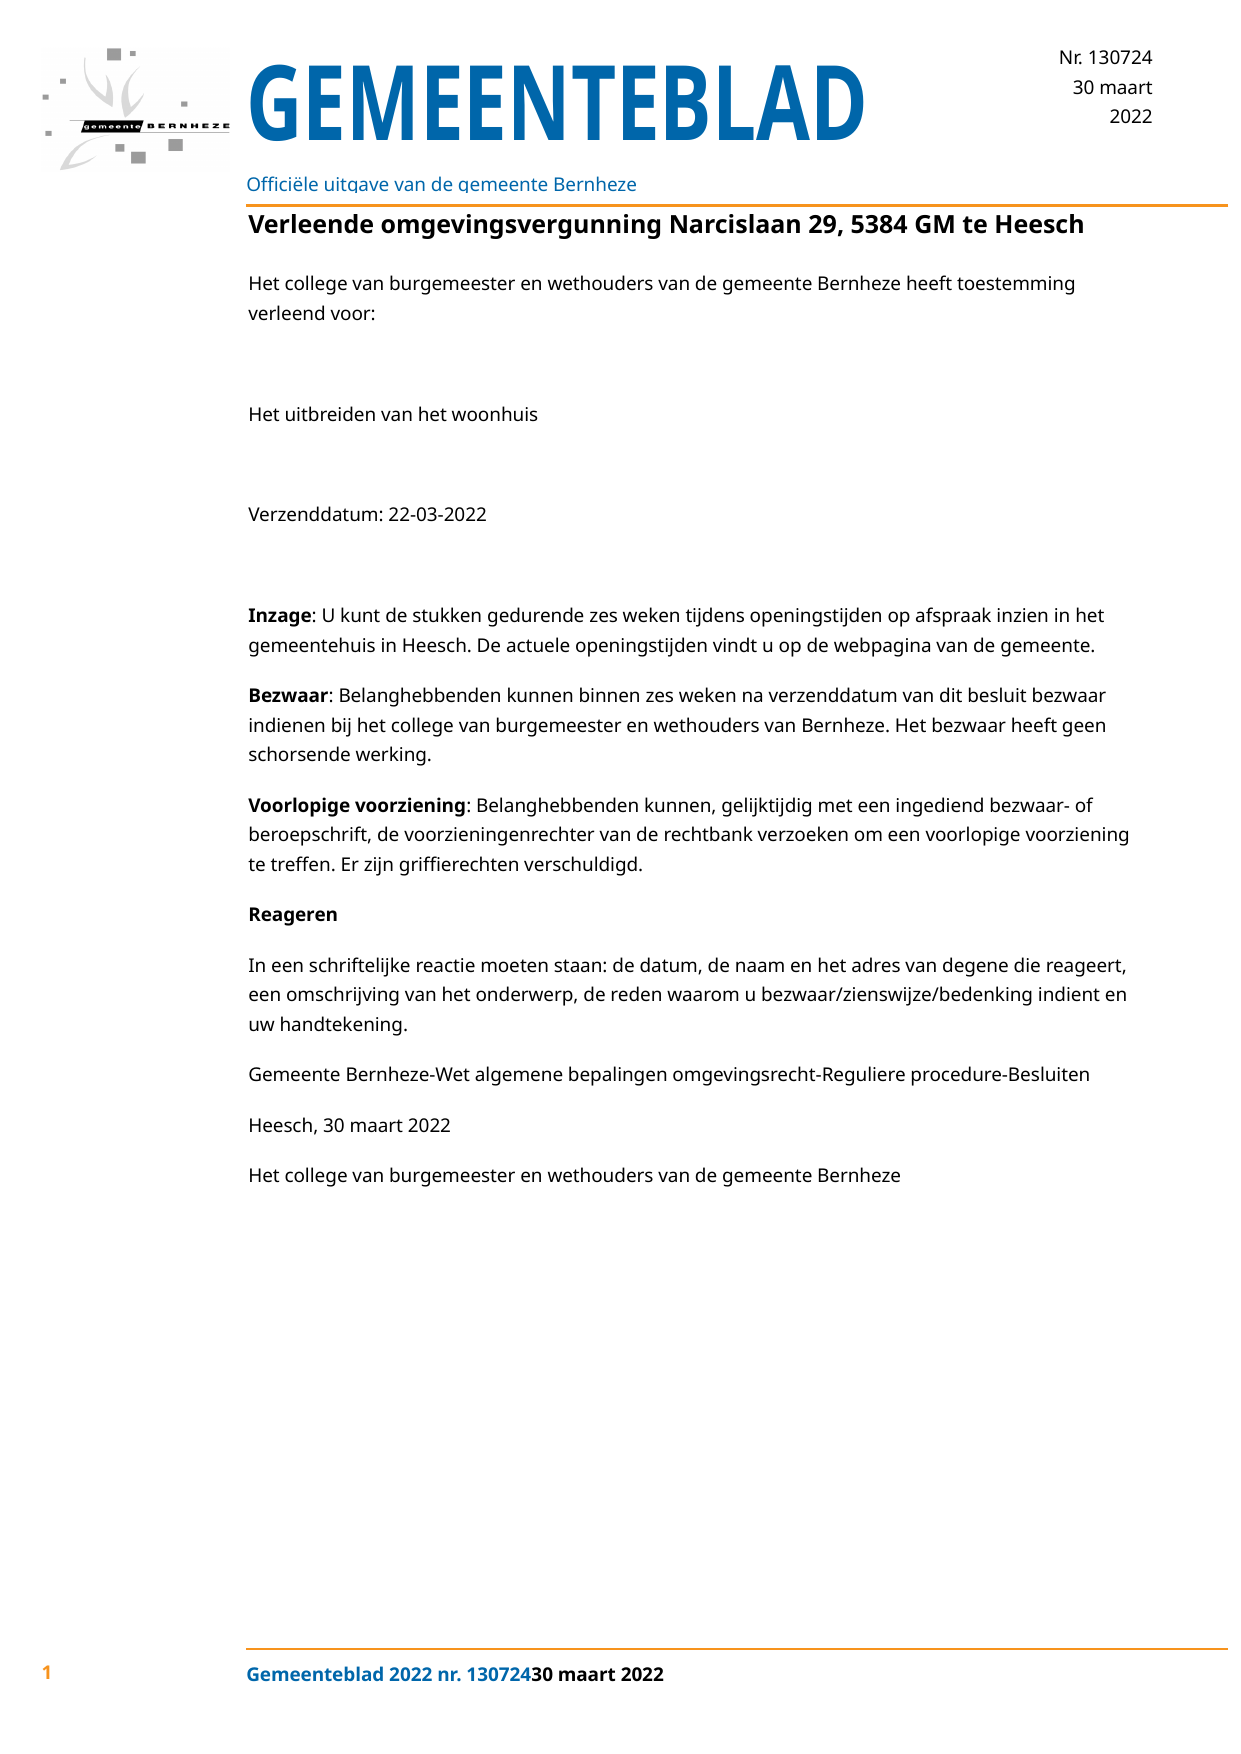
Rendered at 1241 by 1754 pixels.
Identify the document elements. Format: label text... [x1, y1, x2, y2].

text Bezwaar: Belanghebbenden kunnen binnen zes weken na verzenddatum van dit besluit bezwaar indienen bij het college van burgemeester en wethouders van Bernheze. Het bezwaar heeft geen schorsende werking. [248, 682, 1152, 767]
text Het uitbreiden van het woonhuis [248, 401, 1152, 426]
text Het college van burgemeester en wethouders van de gemeente Bernheze [248, 1162, 1152, 1188]
text Inzage: U kunt de stukken gedurende zes weken tijdens openingstijden op afspraak inzien in het gemeentehuis in Heesch. De actuele openingstijden vindt u op de webpagina van de gemeente. [248, 602, 1152, 658]
text Verleende omgevingsvergunning Narcislaan 29, 5384 GM te Heesch [248, 207, 1152, 241]
text Het college van burgemeester en wethouders van de gemeente Bernheze heeft toestemming verleend voor: [248, 270, 1152, 326]
text Reageren [248, 902, 1152, 927]
text Voorlopige voorziening: Belanghebbenden kunnen, gelijktijdig met een ingediend bezwaar- of beroepschrift, de voorzieningenrechter van de rechtbank verzoeken om een voorlopige voorziening te treffen. Er zijn griffierechten verschuldigd. [248, 792, 1152, 877]
picture [41, 47, 231, 172]
text Gemeente Bernheze-Wet algemene bepalingen omgevingsrecht-Reguliere procedure-Besluiten [248, 1062, 1152, 1087]
text In een schriftelijke reactie moeten staan: de datum, de naam en het adres van degene die reageert, een omschrijving van het onderwerp, de reden waarom u bezwaar/zienswijze/bedenking indient en uw handtekening. [248, 952, 1152, 1037]
text Heesch, 30 maart 2022 [248, 1112, 1152, 1138]
text Verzenddatum: 22-03-2022 [248, 502, 1152, 527]
